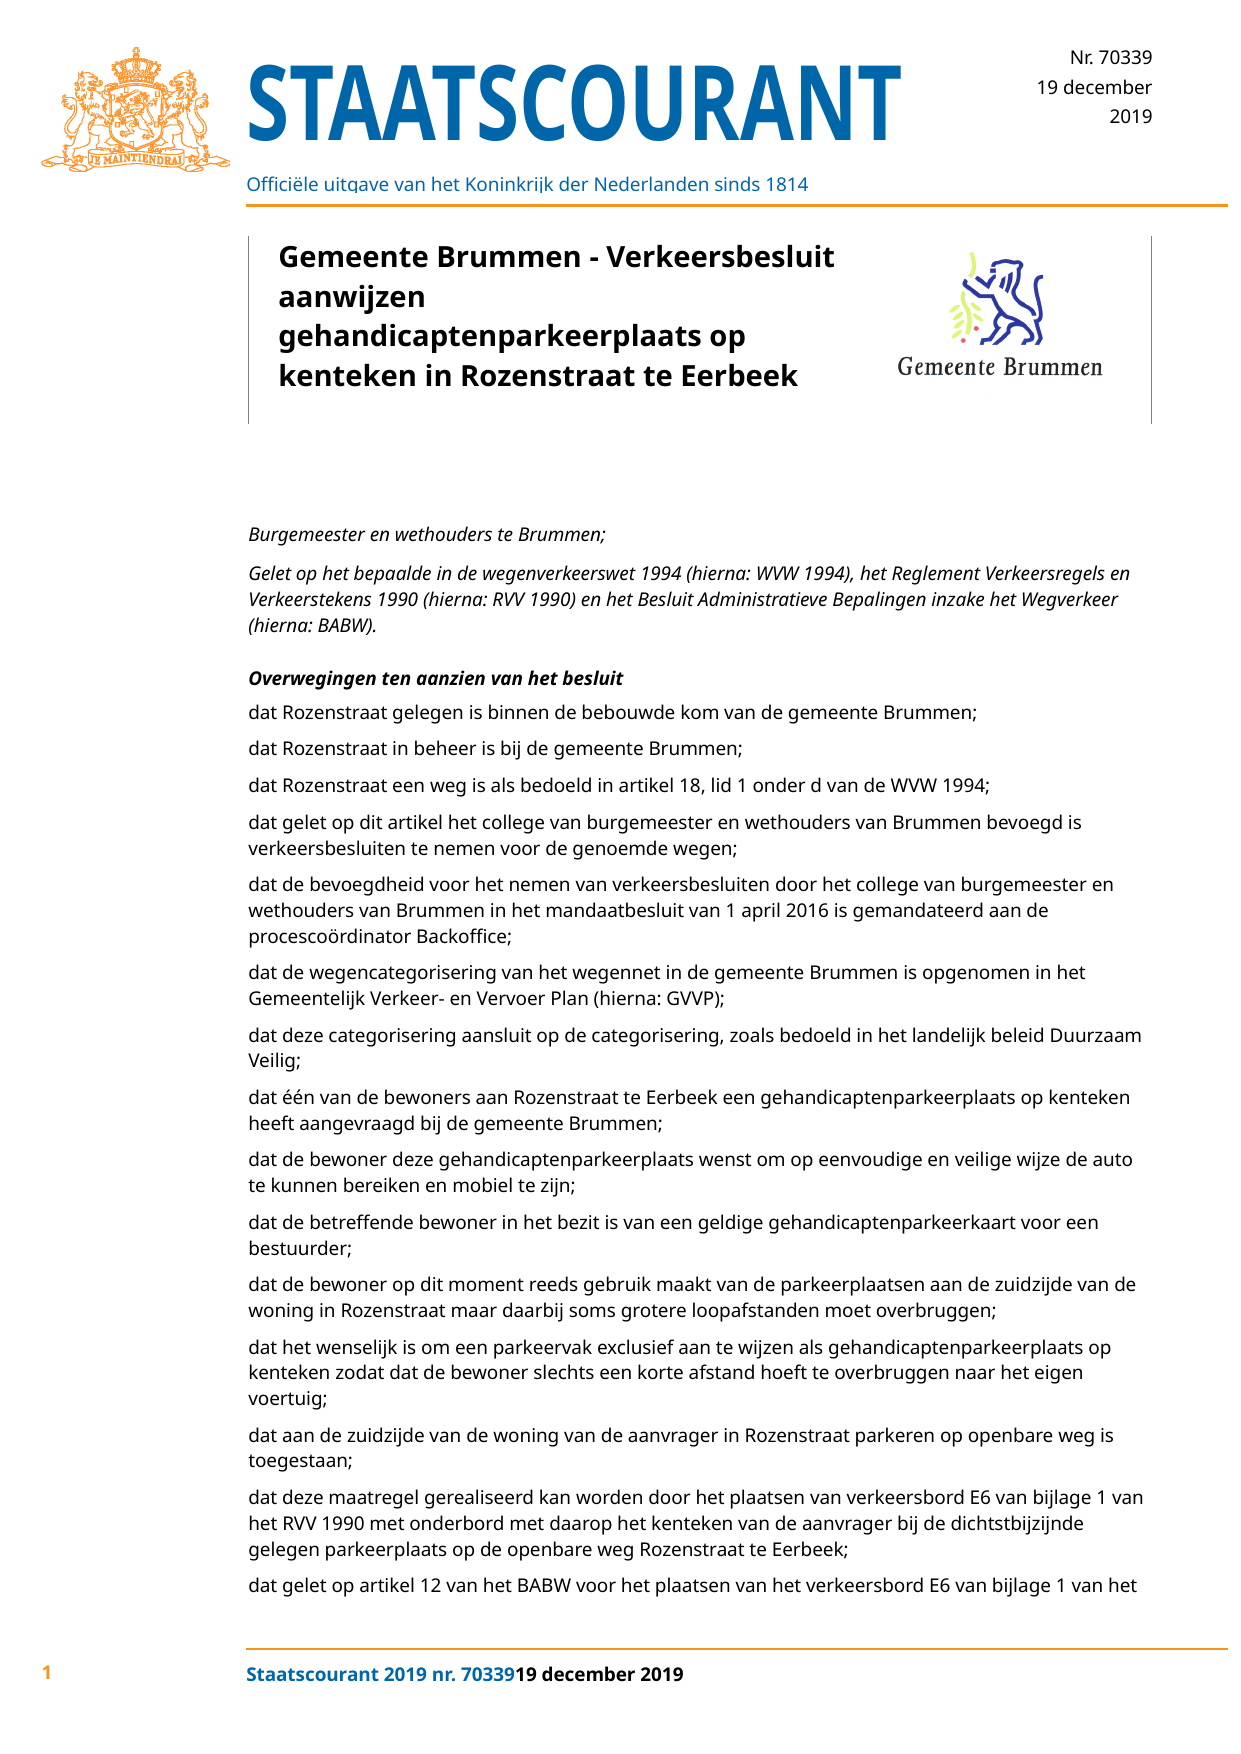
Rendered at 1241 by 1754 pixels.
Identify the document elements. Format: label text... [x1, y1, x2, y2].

text Burgemeester en wethouders te Brummen; [248, 521, 1152, 547]
picture [882, 236, 1119, 393]
text dat aan de zuidzijde van de woning van de aanvrager in Rozenstraat parkeren op openbare weg is toegestaan; [248, 1422, 1152, 1473]
text dat Rozenstraat gelegen is binnen de bebouwde kom van de gemeente Brummen; [248, 699, 1152, 725]
text Overwegingen ten aanzien van het besluit [248, 665, 1152, 691]
text dat Rozenstraat een weg is als bedoeld in artikel 18, lid 1 onder d van de WVW 1994; [248, 772, 1152, 798]
text dat Rozenstraat in beheer is bij de gemeente Brummen; [248, 736, 1152, 761]
text dat één van de bewoners aan Rozenstraat te Eerbeek een gehandicaptenparkeerplaats op kenteken heeft aangevraagd bij de gemeente Brummen; [248, 1084, 1152, 1136]
text dat het wenselijk is om een parkeervak exclusief aan te wijzen als gehandicaptenparkeerplaats op kenteken zodat dat de bewoner slechts een korte afstand hoeft te overbruggen naar het eigen voertuig; [248, 1334, 1152, 1411]
text dat de betreffende bewoner in het bezit is van een geldige gehandicaptenparkeerkaart voor een bestuurder; [248, 1209, 1152, 1261]
text dat de bevoegdheid voor het nemen van verkeersbesluiten door het college van burgemeester en wethouders van Brummen in het mandaatbesluit van 1 april 2016 is gemandateerd aan de procescoördinator Backoffice; [248, 871, 1152, 948]
text dat de wegencategorisering van het wegennet in de gemeente Brummen is opgenomen in het Gemeentelijk Verkeer- en Vervoer Plan (hierna: GVVP); [248, 959, 1152, 1011]
text dat deze categorisering aansluit op de categorisering, zoals bedoeld in het landelijk beleid Duurzaam Veilig; [248, 1022, 1152, 1073]
text dat gelet op artikel 12 van het BABW voor het plaatsen van het verkeersbord E6 van bijlage 1 van het [248, 1572, 1152, 1598]
picture [41, 47, 231, 172]
table_header [850, 236, 1151, 424]
text dat deze maatregel gerealiseerd kan worden door het plaatsen van verkeersbord E6 van bijlage 1 van het RVV 1990 met onderbord met daarop het kenteken van de aanvrager bij de dichtstbijzijnde gelegen parkeerplaats op de openbare weg Rozenstraat te Eerbeek; [248, 1484, 1152, 1562]
text dat de bewoner deze gehandicaptenparkeerplaats wenst om op eenvoudige en veilige wijze de auto te kunnen bereiken en mobiel te zijn; [248, 1147, 1152, 1198]
text dat de bewoner op dit moment reeds gebruik maakt van de parkeerplaatsen aan de zuidzijde van de woning in Rozenstraat maar daarbij soms grotere loopafstanden moet overbruggen; [248, 1271, 1152, 1323]
text dat gelet op dit artikel het college van burgemeester en wethouders van Brummen bevoegd is verkeersbesluiten te nemen voor de genoemde wegen; [248, 809, 1152, 860]
table_header Gemeente Brummen - Verkeersbesluit aanwijzen gehandicaptenparkeerplaats op kenteken in Rozenstraat te Eerbeek [249, 236, 850, 424]
text Gelet op het bepaalde in de wegenverkeerswet 1994 (hierna: WVW 1994), het Reglement Verkeersregels en Verkeerstekens 1990 (hierna: RVV 1990) en het Besluit Administratieve Bepalingen inzake het Wegverkeer (hierna: BABW). [248, 561, 1152, 638]
